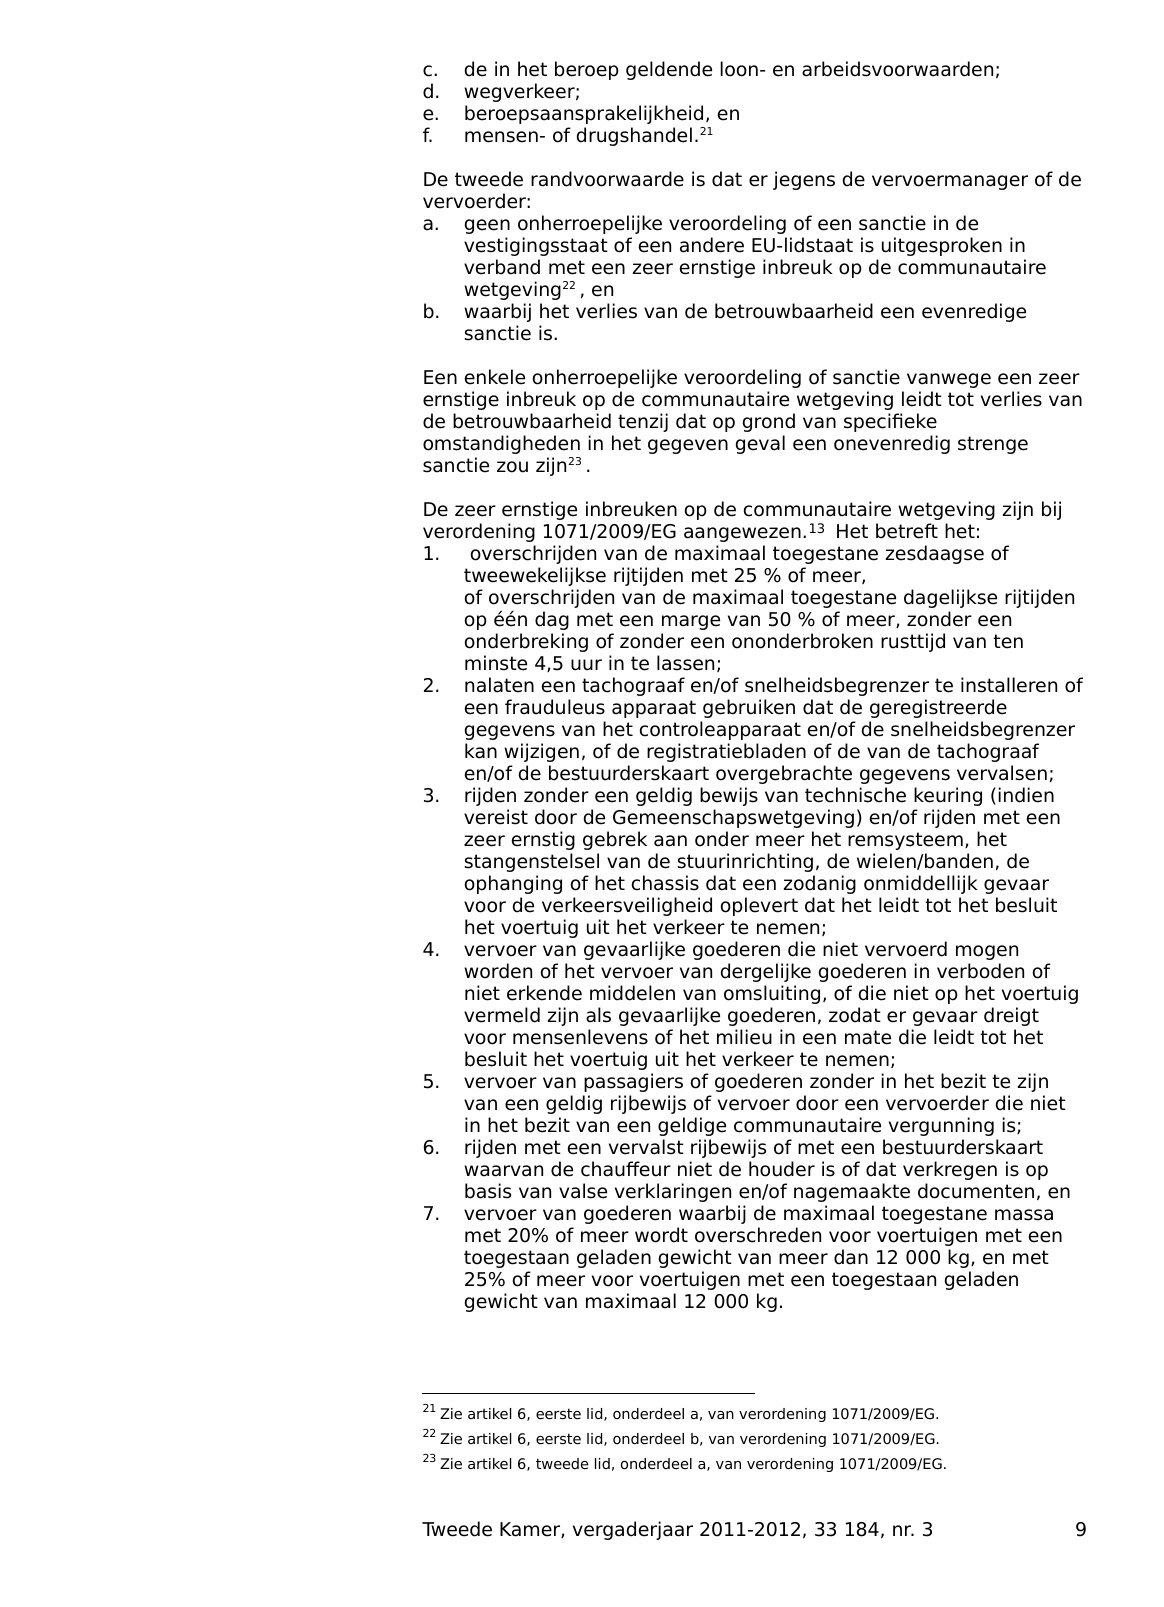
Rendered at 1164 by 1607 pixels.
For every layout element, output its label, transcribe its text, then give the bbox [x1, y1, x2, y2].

text 3. rijden zonder een geldig bewijs van technische keuring (indien vereist door de Gemeenschapswetgeving) en/of rijden met een zeer ernstig gebrek aan onder meer het remsysteem, het stangenstelsel van de stuurinrichting, de wielen/banden, de ophanging of het chassis dat een zodanig onmiddellijk gevaar voor de verkeersveiligheid oplevert dat het leidt tot het besluit het voertuig uit het verkeer te nemen; [422, 785, 1087, 939]
text d. wegverkeer; [422, 81, 1087, 103]
text c. de in het beroep geldende loon- en arbeidsvoorwaarden; [422, 59, 1087, 81]
text a. geen onherroepelijke veroordeling of een sanctie in de vestigingsstaat of een andere EU-lidstaat is uitgesproken in verband met een zeer ernstige inbreuk op de communautaire wetgeving, en [422, 213, 1087, 301]
text Zie artikel 6, eerste lid, onderdeel a, van verordening 1071/2009/EG. [422, 1402, 1087, 1424]
text Een enkele onherroepelijke veroordeling of sanctie vanwege een zeer ernstige inbreuk op de communautaire wetgeving leidt tot verlies van de betrouwbaarheid tenzij dat op grond van specifieke omstandigheden in het gegeven geval een onevenredig strenge sanctie zou zijn. [422, 367, 1087, 477]
text e. beroepsaansprakelijkheid, en [422, 103, 1087, 125]
text De tweede randvoorwaarde is dat er jegens de vervoermanager of de vervoerder: [422, 169, 1087, 213]
text b. waarbij het verlies van de betrouwbaarheid een evenredige sanctie is. [422, 301, 1087, 345]
text Zie artikel 6, tweede lid, onderdeel a, van verordening 1071/2009/EG. [422, 1452, 1087, 1474]
text 5. vervoer van passagiers of goederen zonder in het bezit te zijn van een geldig rijbewijs of vervoer door een vervoerder die niet in het bezit van een geldige communautaire vergunning is; [422, 1071, 1087, 1137]
text 4. vervoer van gevaarlijke goederen die niet vervoerd mogen worden of het vervoer van dergelijke goederen in verboden of niet erkende middelen van omsluiting, of die niet op het voertuig vermeld zijn als gevaarlijke goederen, zodat er gevaar dreigt voor mensenlevens of het milieu in een mate die leidt tot het besluit het voertuig uit het verkeer te nemen; [422, 939, 1087, 1071]
text 6. rijden met een vervalst rijbewijs of met een bestuurderskaart waarvan de chauffeur niet de houder is of dat verkregen is op basis van valse verklaringen en/of nagemaakte documenten, en [422, 1137, 1087, 1203]
text De zeer ernstige inbreuken op de communautaire wetgeving zijn bij verordening 1071/2009/EG aangewezen.13 Het betreft het: [422, 499, 1087, 543]
text 2. nalaten een tachograaf en/of snelheidsbegrenzer te installeren of een frauduleus apparaat gebruiken dat de geregistreerde gegevens van het controleapparaat en/of de snelheidsbegrenzer kan wijzigen, of de registratiebladen of de van de tachograaf en/of de bestuurderskaart overgebrachte gegevens vervalsen; [422, 675, 1087, 785]
text 1. overschrijden van de maximaal toegestane zesdaagse of tweewekelijkse rijtijden met 25 % of meer, [422, 543, 1087, 587]
text f. mensen- of drugshandel. [422, 125, 1087, 147]
text 7. vervoer van goederen waarbij de maximaal toegestane massa met 20% of meer wordt overschreden voor voertuigen met een toegestaan geladen gewicht van meer dan 12 000 kg, en met 25% of meer voor voertuigen met een toegestaan geladen gewicht van maximaal 12 000 kg. [422, 1203, 1087, 1312]
text of overschrijden van de maximaal toegestane dagelijkse rijtijden op één dag met een marge van 50 % of meer, zonder een onderbreking of zonder een ononderbroken rusttijd van ten minste 4,5 uur in te lassen; [464, 587, 1087, 675]
text Zie artikel 6, eerste lid, onderdeel b, van verordening 1071/2009/EG. [422, 1427, 1087, 1449]
